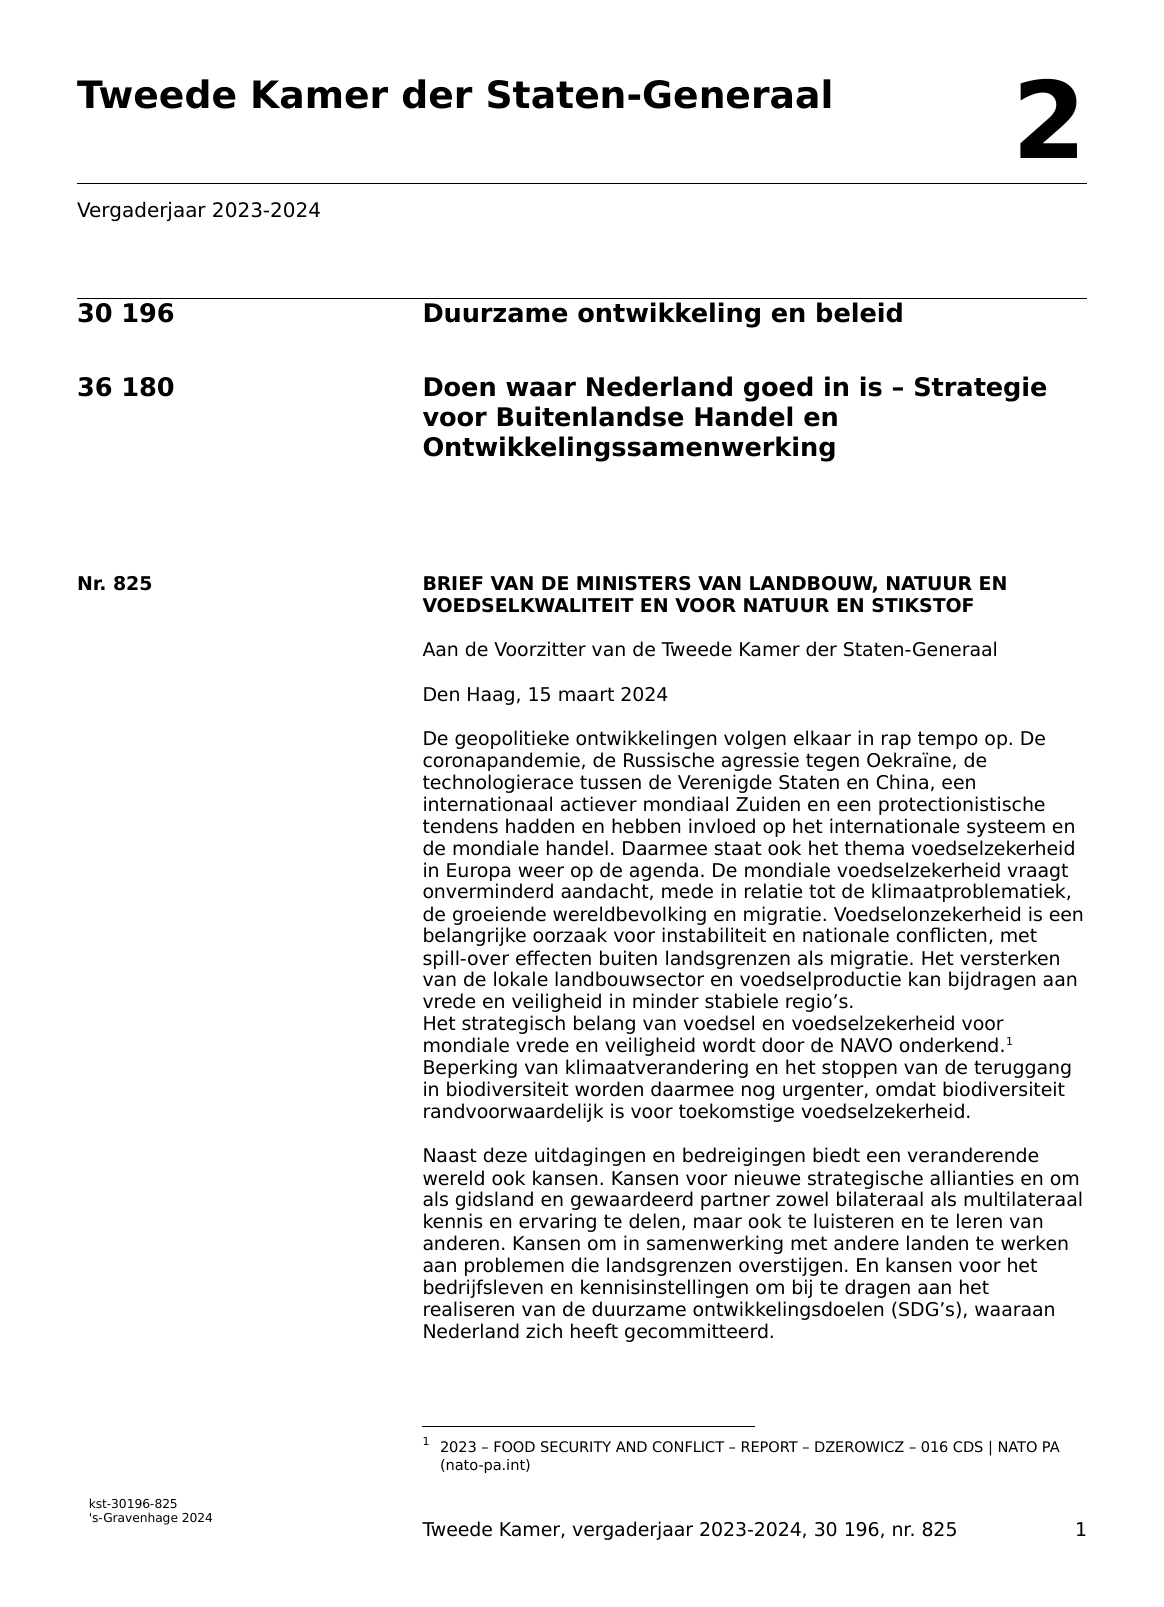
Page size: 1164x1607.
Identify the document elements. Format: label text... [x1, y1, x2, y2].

subtitle 30 196 Duurzame ontwikkeling en beleid [77, 299, 1087, 329]
text Den Haag, 15 maart 2024 [422, 683, 1087, 705]
text kst-30196-825 [88, 1497, 323, 1511]
text Aan de Voorzitter van de Tweede Kamer der Staten-Generaal [422, 639, 1087, 661]
table_cell Vergaderjaar 2023-2024 [77, 184, 1087, 298]
text Naast deze uitdagingen en bedreigingen biedt een veranderende wereld ook kansen. Kansen voor nieuwe strategische allianties en om als gidsland en gewaardeerd partner zowel bilateraal als multilateraal kennis en ervaring te delen, maar ook te luisteren en te leren van anderen. Kansen om in samenwerking met andere landen te werken aan problemen die landsgrenzen overstijgen. En kansen voor het bedrijfsleven en kennisinstellingen om bij te dragen aan het realiseren van de duurzame ontwikkelingsdoelen (SDG’s), waaraan Nederland zich heeft gecommitteerd. [422, 1145, 1087, 1343]
text Het strategisch belang van voedsel en voedselzekerheid voor mondiale vrede en veiligheid wordt door de NAVO onderkend. Beperking van klimaatverandering en het stoppen van de teruggang in biodiversiteit worden daarmee nog urgenter, omdat biodiversiteit randvoorwaardelijk is voor toekomstige voedselzekerheid. [422, 1013, 1087, 1123]
subtitle Nr. 825 BRIEF VAN DE MINISTERS VAN LANDBOUW, NATUUR EN VOEDSELKWALITEIT EN VOOR NATUUR EN STIKSTOF [77, 573, 1087, 617]
text 2023 – FOOD SECURITY AND CONFLICT – REPORT – DZEROWICZ – 016 CDS | NATO PA (nato-pa.int) [422, 1435, 1087, 1474]
text De geopolitieke ontwikkelingen volgen elkaar in rap tempo op. De coronapandemie, de Russische agressie tegen Oekraïne, de technologierace tussen de Verenigde Staten en China, een internationaal actiever mondiaal Zuiden en een protectionistische tendens hadden en hebben invloed op het internationale systeem en de mondiale handel. Daarmee staat ook het thema voedselzekerheid in Europa weer op de agenda. De mondiale voedselzekerheid vraagt onverminderd aandacht, mede in relatie tot de klimaatproblematiek, de groeiende wereldbevolking en migratie. Voedselonzekerheid is een belangrijke oorzaak voor instabiliteit en nationale conflicten, met spill-over effecten buiten landsgrenzen als migratie. Het versterken van de lokale landbouwsector en voedselproductie kan bijdragen aan vrede en veiligheid in minder stabiele regio’s. [422, 728, 1087, 1013]
table_header Tweede Kamer der Staten-Generaal [77, 59, 886, 183]
subtitle 36 180 Doen waar Nederland goed in is – Strategie voor Buitenlandse Handel en Ontwikkelingssamenwerking [77, 373, 1087, 462]
table_header 2 [886, 59, 1087, 183]
text 's-Gravenhage 2024 [88, 1511, 323, 1525]
